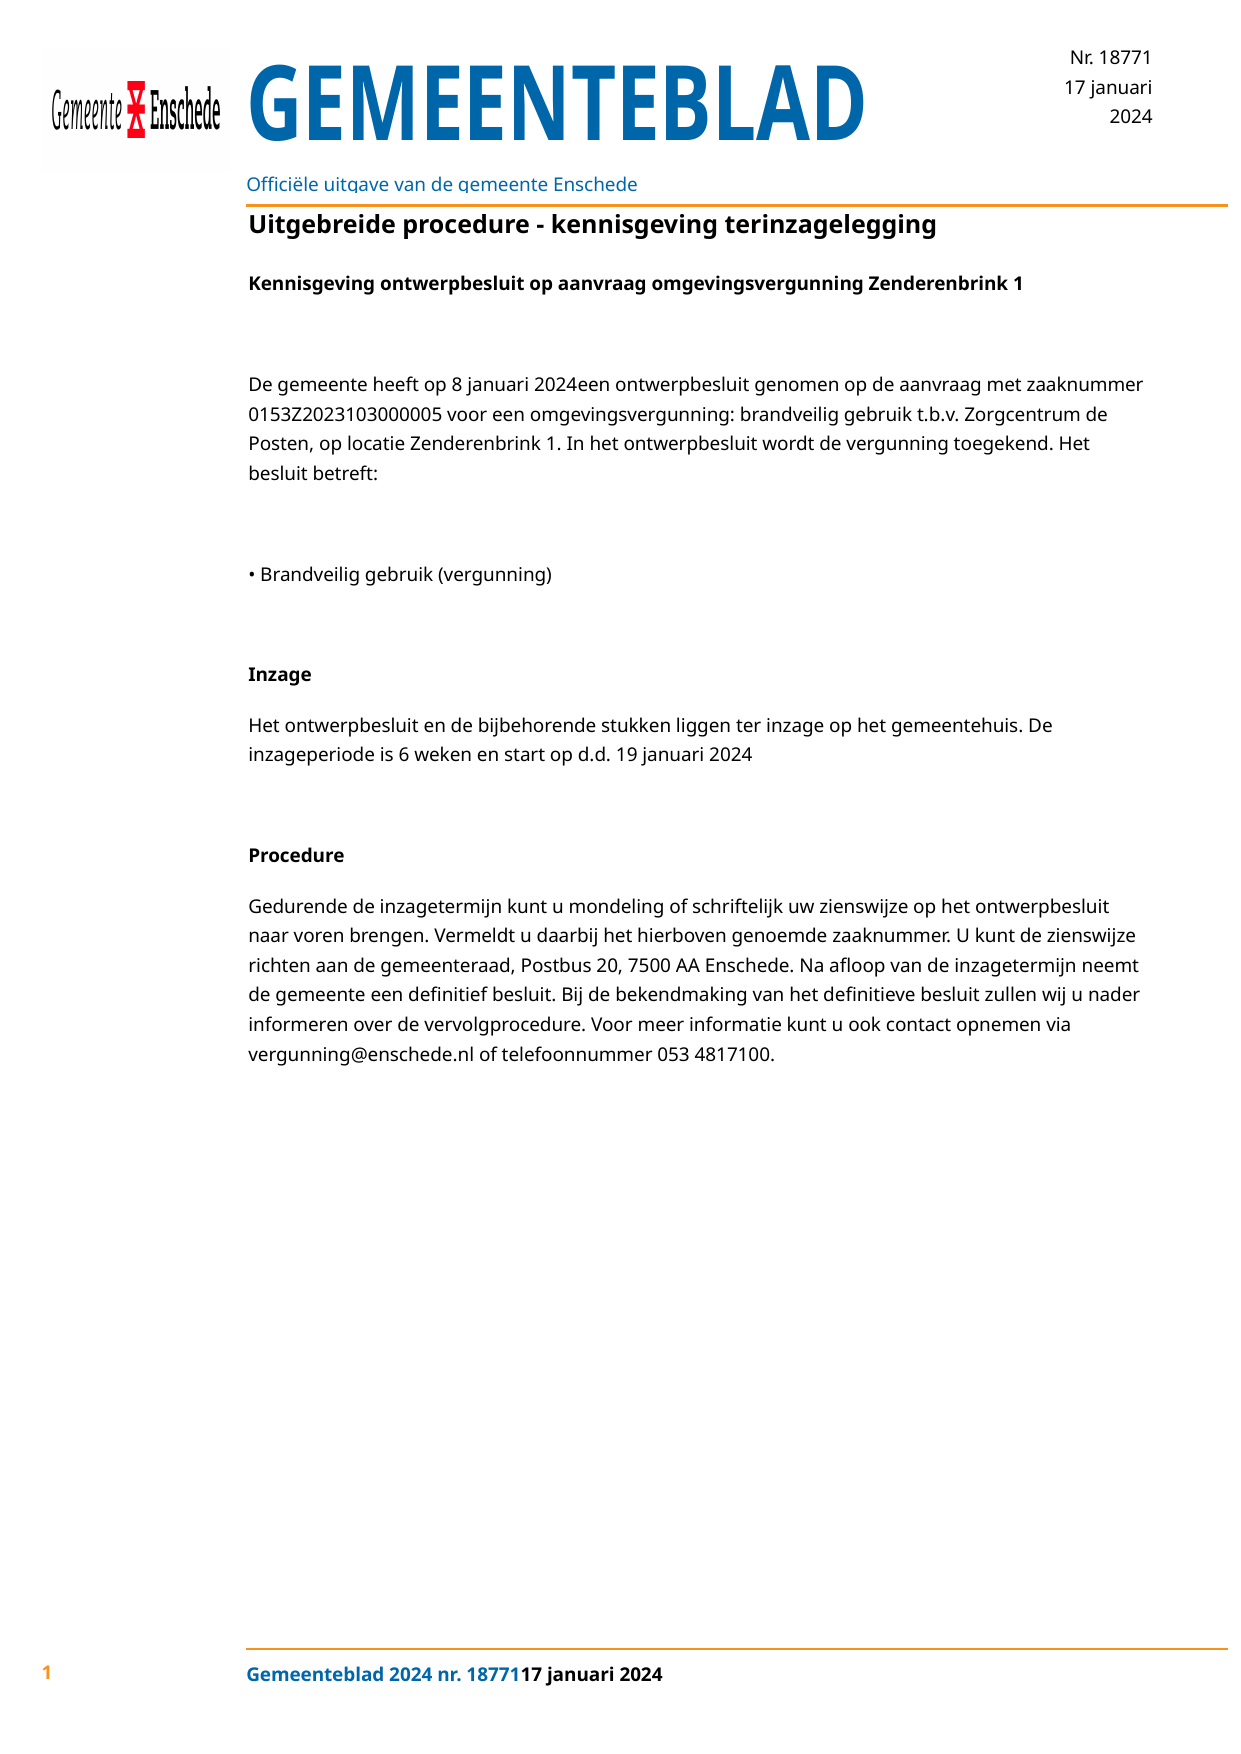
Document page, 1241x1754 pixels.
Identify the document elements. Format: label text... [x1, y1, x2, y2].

text Het ontwerpbesluit en de bijbehorende stukken liggen ter inzage op het gemeentehuis. De inzageperiode is 6 weken en start op d.d. 19 januari 2024 [248, 712, 1152, 767]
text Procedure [248, 842, 1152, 868]
text Inzage [248, 662, 1152, 687]
text Gedurende de inzagetermijn kunt u mondeling of schriftelijk uw zienswijze op het ontwerpbesluit naar voren brengen. Vermeldt u daarbij het hierboven genoemde zaaknummer. U kunt de zienswijze richten aan de gemeenteraad, Postbus 20, 7500 AA Enschede. Na afloop van de inzagetermijn neemt de gemeente een definitief besluit. Bij de bekendmaking van het definitieve besluit zullen wij u nader informeren over de vervolgprocedure. Voor meer informatie kunt u ook contact opnemen via vergunning@enschede.nl of telefoonnummer 053 4817100. [248, 893, 1152, 1066]
text De gemeente heeft op 8 januari 2024een ontwerpbesluit genomen op de aanvraag met zaaknummer 0153Z2023103000005 voor een omgevingsvergunning: brandveilig gebruik t.b.v. Zorgcentrum de Posten, op locatie Zenderenbrink 1. In het ontwerpbesluit wordt de vergunning toegekend. Het besluit betreft: [248, 371, 1152, 486]
text Uitgebreide procedure - kennisgeving terinzagelegging [248, 207, 1152, 241]
text Kennisgeving ontwerpbesluit op aanvraag omgevingsvergunning Zenderenbrink 1 [248, 270, 1152, 296]
picture [41, 47, 231, 172]
text • Brandveilig gebruik (vergunning) [248, 561, 1152, 586]
